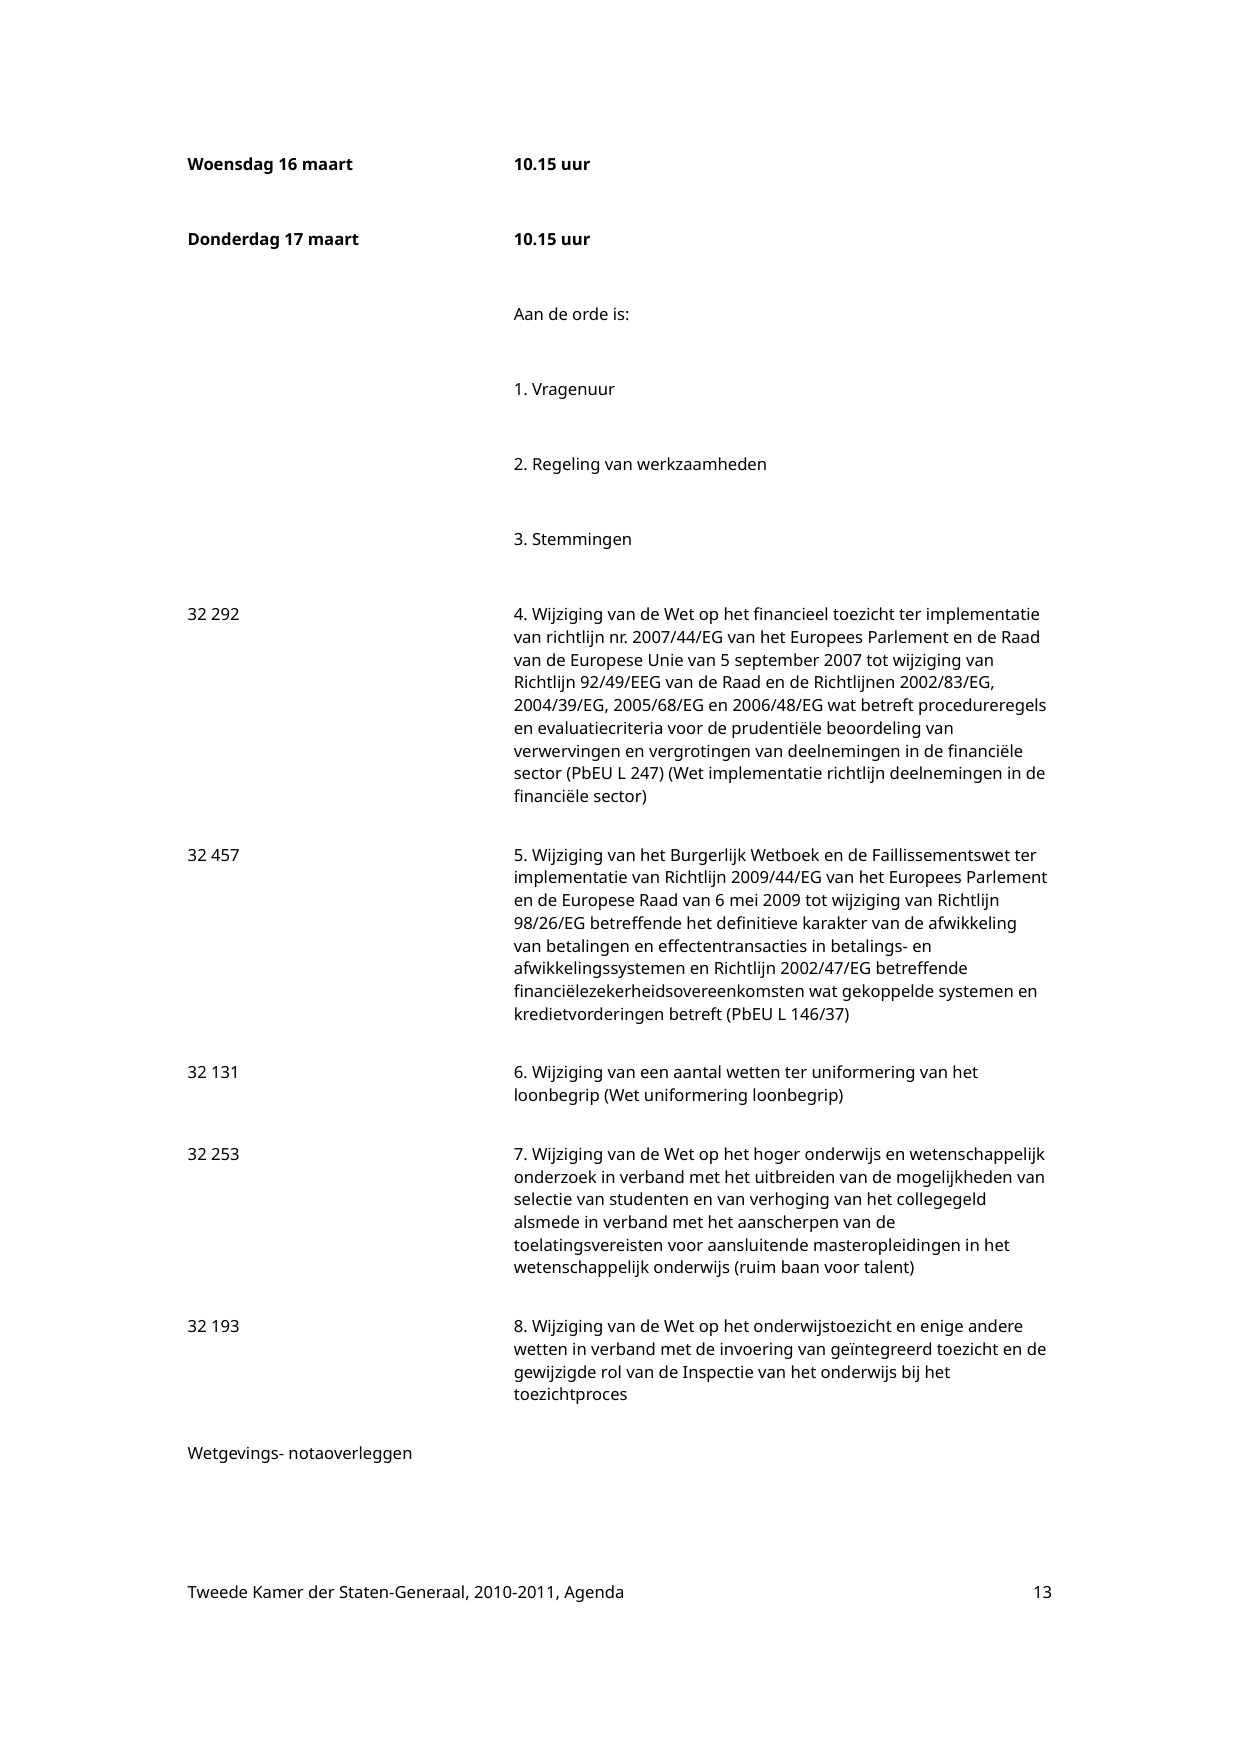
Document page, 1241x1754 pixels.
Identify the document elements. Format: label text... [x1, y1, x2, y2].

table_cell 10.15 uur [510, 150, 1053, 225]
table_cell [188, 300, 490, 375]
table_header [490, 1439, 510, 1514]
table_cell [188, 450, 490, 525]
table_cell [188, 375, 490, 450]
table_cell [490, 840, 510, 1058]
table_cell 4. Wijziging van de Wet op het financieel toezicht ter implementatie van richtlijn nr. 2007/44/EG van het Europees Parlement en de Raad van de Europese Unie van 5 september 2007 tot wijziging van Richtlijn 92/49/EEG van de Raad en de Richtlijnen 2002/83/EG, 2004/39/EG, 2005/68/EG en 2006/48/EG wat betreft procedureregels en evaluatiecriteria voor de prudentiële beoordeling van verwervingen en vergrotingen van deelnemingen in de financiële sector (PbEU L 247) (Wet implementatie richtlijn deelnemingen in de financiële sector) [510, 600, 1053, 840]
table_cell Aan de orde is: [510, 300, 1053, 375]
table_cell [490, 1140, 510, 1312]
table_cell Woensdag 16 maart [188, 150, 490, 225]
table_cell 32 292 [188, 600, 490, 840]
table_cell Donderdag 17 maart [188, 225, 490, 300]
table_cell [490, 600, 510, 840]
table_cell [490, 300, 510, 375]
table_header Wetgevings- notaoverleggen [188, 1439, 490, 1514]
table_cell 5. Wijziging van het Burgerlijk Wetboek en de Faillissementswet ter implementatie van Richtlijn 2009/44/EG van het Europees Parlement en de Europese Raad van 6 mei 2009 tot wijziging van Richtlijn 98/26/EG betreffende het definitieve karakter van de afwikkeling van betalingen en effectentransacties in betalings- en afwikkelingssystemen en Richtlijn 2002/47/EG betreffende financiëlezekerheidsovereenkomsten wat gekoppelde systemen en kredietvorderingen betreft (PbEU L 146/37) [510, 840, 1053, 1058]
table_cell 7. Wijziging van de Wet op het hoger onderwijs en wetenschappelijk onderzoek in verband met het uitbreiden van de mogelijkheden van selectie van studenten en van verhoging van het collegegeld alsmede in verband met het aanscherpen van de toelatingsvereisten voor aansluitende masteropleidingen in het wetenschappelijk onderwijs (ruim baan voor talent) [510, 1140, 1053, 1312]
table_cell 32 253 [188, 1140, 490, 1312]
table_cell 1. Vragenuur [510, 375, 1053, 450]
table_cell [490, 375, 510, 450]
table_header [510, 1439, 1053, 1514]
table_cell 32 193 [188, 1312, 490, 1439]
table_cell 3. Stemmingen [510, 525, 1053, 600]
table_cell [490, 525, 510, 600]
table_cell 32 457 [188, 840, 490, 1058]
table_cell 10.15 uur [510, 225, 1053, 300]
table_cell 6. Wijziging van een aantal wetten ter uniformering van het loonbegrip (Wet uniformering loonbegrip) [510, 1058, 1053, 1139]
table_cell [490, 150, 510, 225]
table_cell 32 131 [188, 1058, 490, 1139]
table_cell [490, 1058, 510, 1139]
table_cell [188, 525, 490, 600]
table_cell 8. Wijziging van de Wet op het onderwijstoezicht en enige andere wetten in verband met de invoering van geïntegreerd toezicht en de gewijzigde rol van de Inspectie van het onderwijs bij het toezichtproces [510, 1312, 1053, 1439]
table_cell 2. Regeling van werkzaamheden [510, 450, 1053, 525]
table_cell [490, 1312, 510, 1439]
table_cell [490, 225, 510, 300]
table_cell [490, 450, 510, 525]
